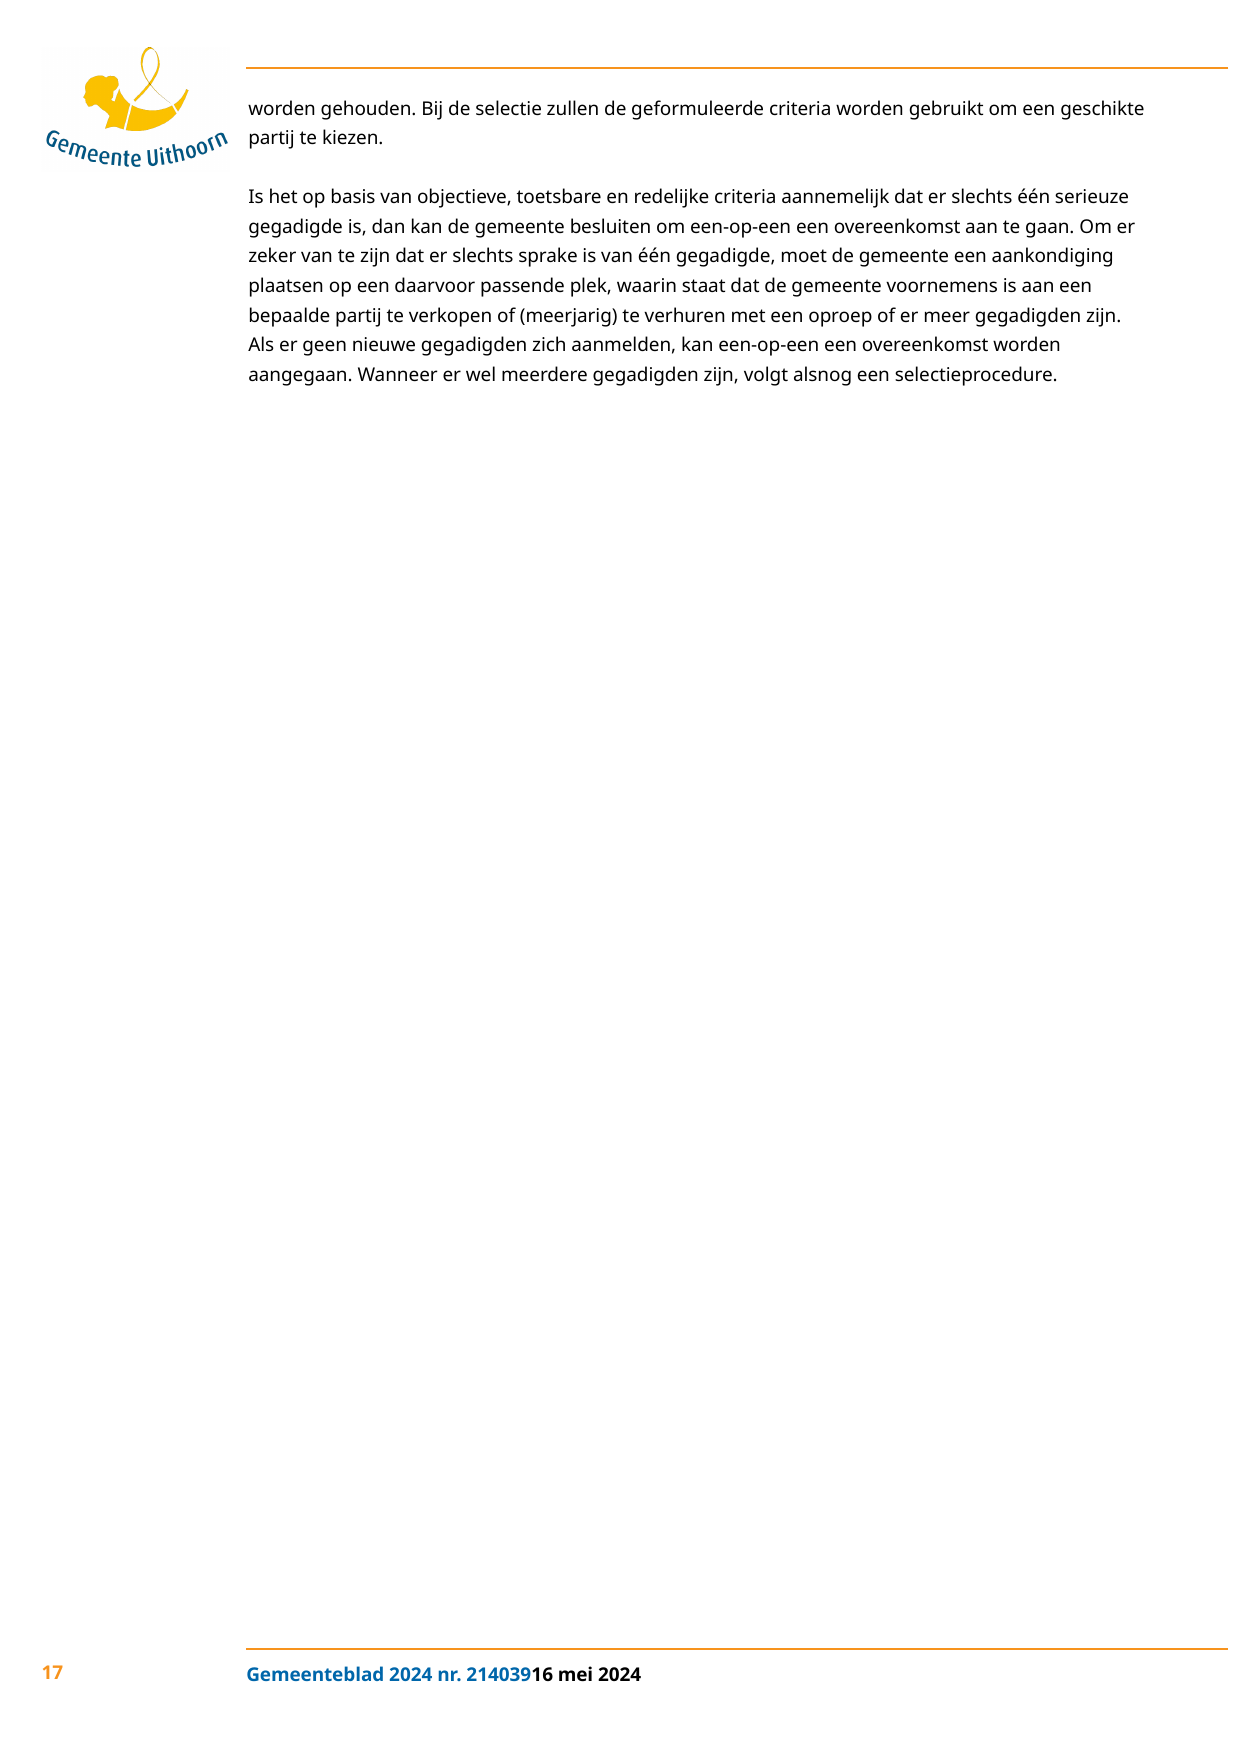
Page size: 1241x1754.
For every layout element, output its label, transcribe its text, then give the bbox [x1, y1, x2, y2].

text worden gehouden. Bij de selectie zullen de geformuleerde criteria worden gebruikt om een geschikte partij te kiezen. [248, 95, 1152, 150]
picture [41, 47, 231, 172]
text Is het op basis van objectieve, toetsbare en redelijke criteria aannemelijk dat er slechts één serieuze gegadigde is, dan kan de gemeente besluiten om een-op-een een overeenkomst aan te gaan. Om er zeker van te zijn dat er slechts sprake is van één gegadigde, moet de gemeente een aankondiging plaatsen op een daarvoor passende plek, waarin staat dat de gemeente voornemens is aan een bepaalde partij te verkopen of (meerjarig) te verhuren met een oproep of er meer gegadigden zijn. Als er geen nieuwe gegadigden zich aanmelden, kan een-op-een een overeenkomst worden aangegaan. Wanneer er wel meerdere gegadigden zijn, volgt alsnog een selectieprocedure. [248, 183, 1152, 387]
